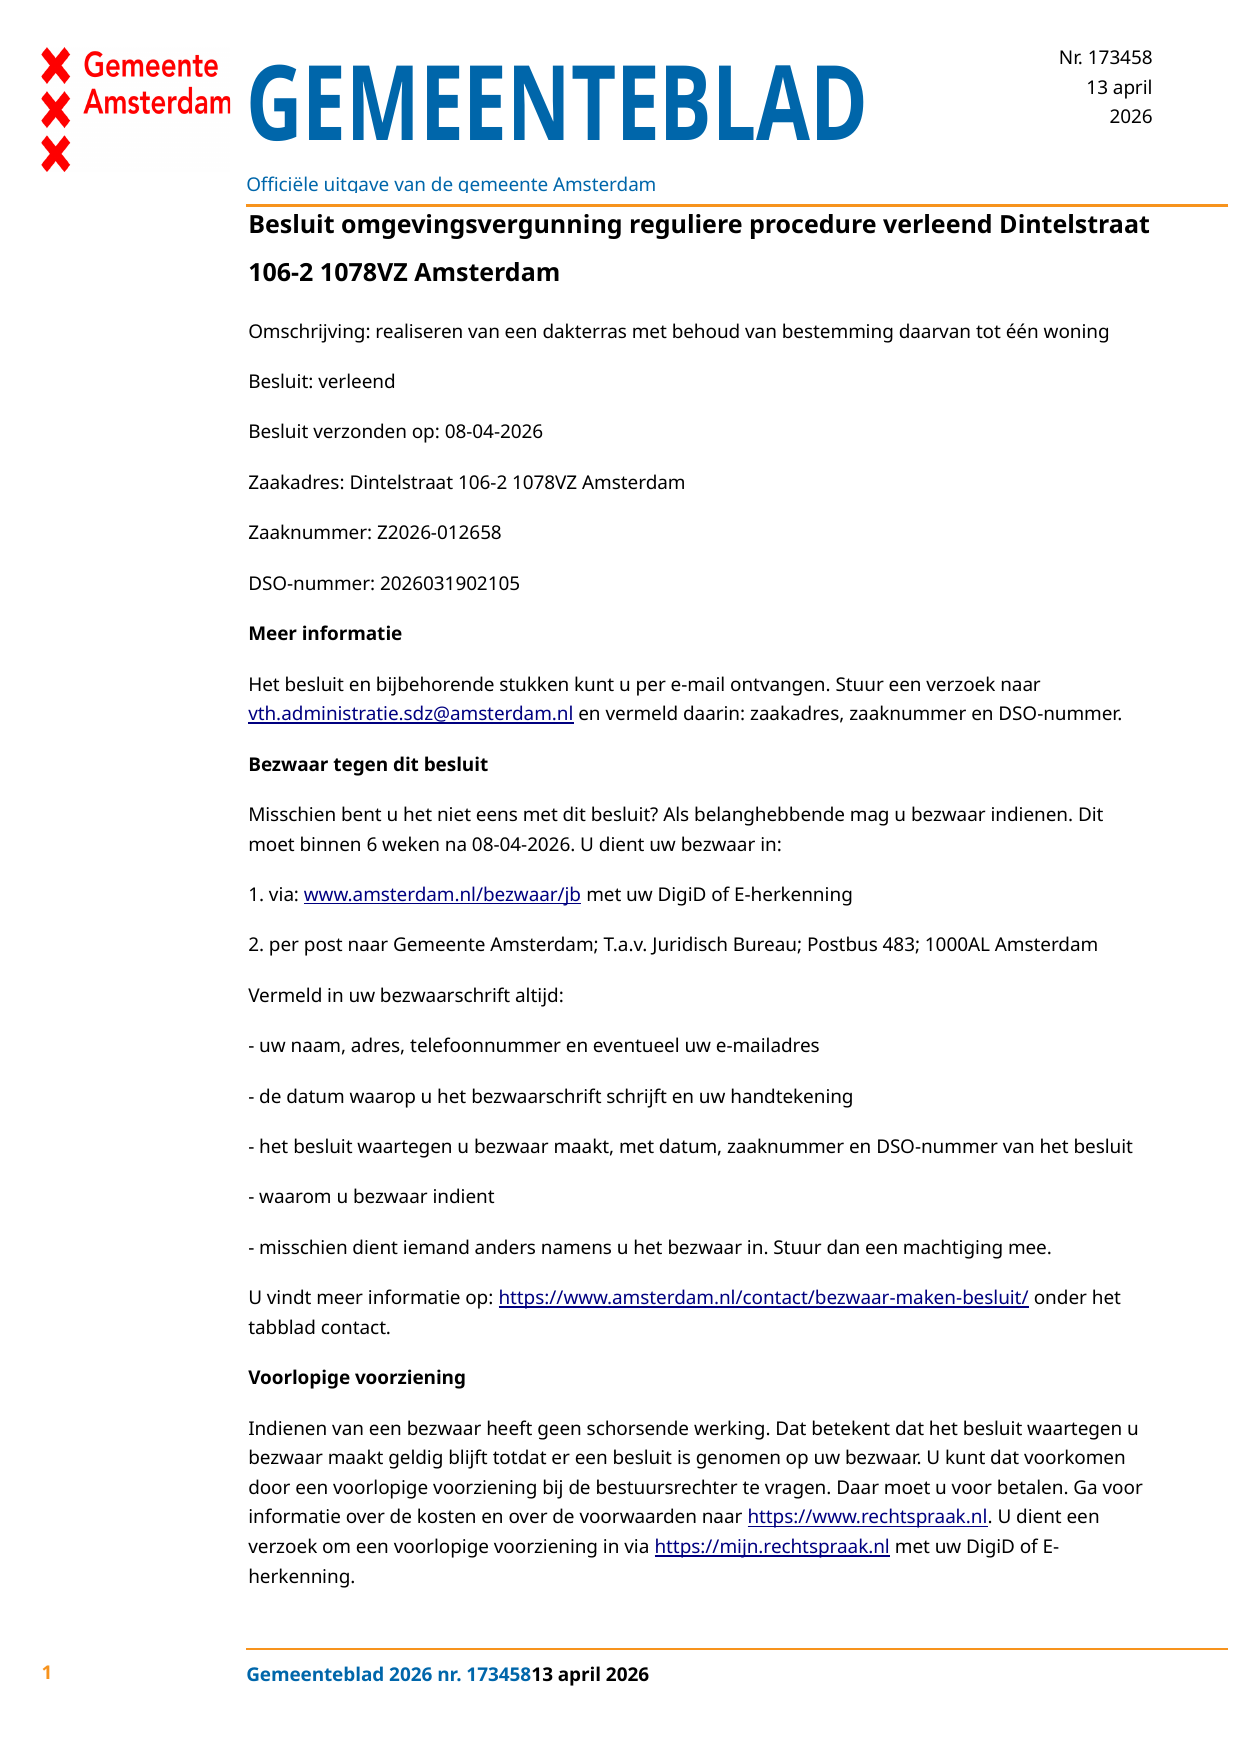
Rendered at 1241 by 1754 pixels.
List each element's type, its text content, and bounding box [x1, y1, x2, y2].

text - waarom u bezwaar indient [248, 1184, 1152, 1209]
text Indienen van een bezwaar heeft geen schorsende werking. Dat betekent dat het besluit waartegen u bezwaar maakt geldig blijft totdat er een besluit is genomen op uw bezwaar. U kunt dat voorkomen door een voorlopige voorziening bij de bestuursrechter te vragen. Daar moet u voor betalen. Ga voor informatie over de kosten en over de voorwaarden naar https://www.rechtspraak.nl. U dient een verzoek om een voorlopige voorziening in via https://mijn.rechtspraak.nl met uw DigiD of E-herkenning. [248, 1415, 1152, 1589]
text Besluit: verleend [248, 368, 1152, 394]
text Het besluit en bijbehorende stukken kunt u per e-mail ontvangen. Stuur een verzoek naar vth.administratie.sdz@amsterdam.nl en vermeld daarin: zaakadres, zaaknummer en DSO-nummer. [248, 671, 1152, 726]
text - uw naam, adres, telefoonnummer en eventueel uw e-mailadres [248, 1032, 1152, 1058]
text Zaakadres: Dintelstraat 106-2 1078VZ Amsterdam [248, 469, 1152, 495]
picture [41, 47, 231, 172]
text DSO-nummer: 2026031902105 [248, 570, 1152, 596]
text Besluit verzonden op: 08-04-2026 [248, 419, 1152, 444]
text - de datum waarop u het bezwaarschrift schrijft en uw handtekening [248, 1083, 1152, 1109]
text Omschrijving: realiseren van een dakterras met behoud van bestemming daarvan tot één woning [248, 318, 1152, 344]
text Meer informatie [248, 620, 1152, 646]
text U vindt meer informatie op: https://www.amsterdam.nl/contact/bezwaar-maken-besluit/ onder het tabblad contact. [248, 1284, 1152, 1340]
text 2. per post naar Gemeente Amsterdam; T.a.v. Juridisch Bureau; Postbus 483; 1000AL Amsterdam [248, 932, 1152, 957]
text - misschien dient iemand anders namens u het bezwaar in. Stuur dan een machtiging mee. [248, 1234, 1152, 1260]
text Besluit omgevingsvergunning reguliere procedure verleend Dintelstraat 106-2 1078VZ Amsterdam [248, 207, 1152, 288]
text Vermeld in uw bezwaarschrift altijd: [248, 982, 1152, 1008]
text Bezwaar tegen dit besluit [248, 751, 1152, 777]
text - het besluit waartegen u bezwaar maakt, met datum, zaaknummer en DSO-nummer van het besluit [248, 1133, 1152, 1159]
text Voorlopige voorziening [248, 1364, 1152, 1390]
text Misschien bent u het niet eens met dit besluit? Als belanghebbende mag u bezwaar indienen. Dit moet binnen 6 weken na 08-04-2026. U dient uw bezwaar in: [248, 801, 1152, 857]
text 1. via: www.amsterdam.nl/bezwaar/jb met uw DigiD of E-herkenning [248, 881, 1152, 907]
text Zaaknummer: Z2026-012658 [248, 519, 1152, 545]
